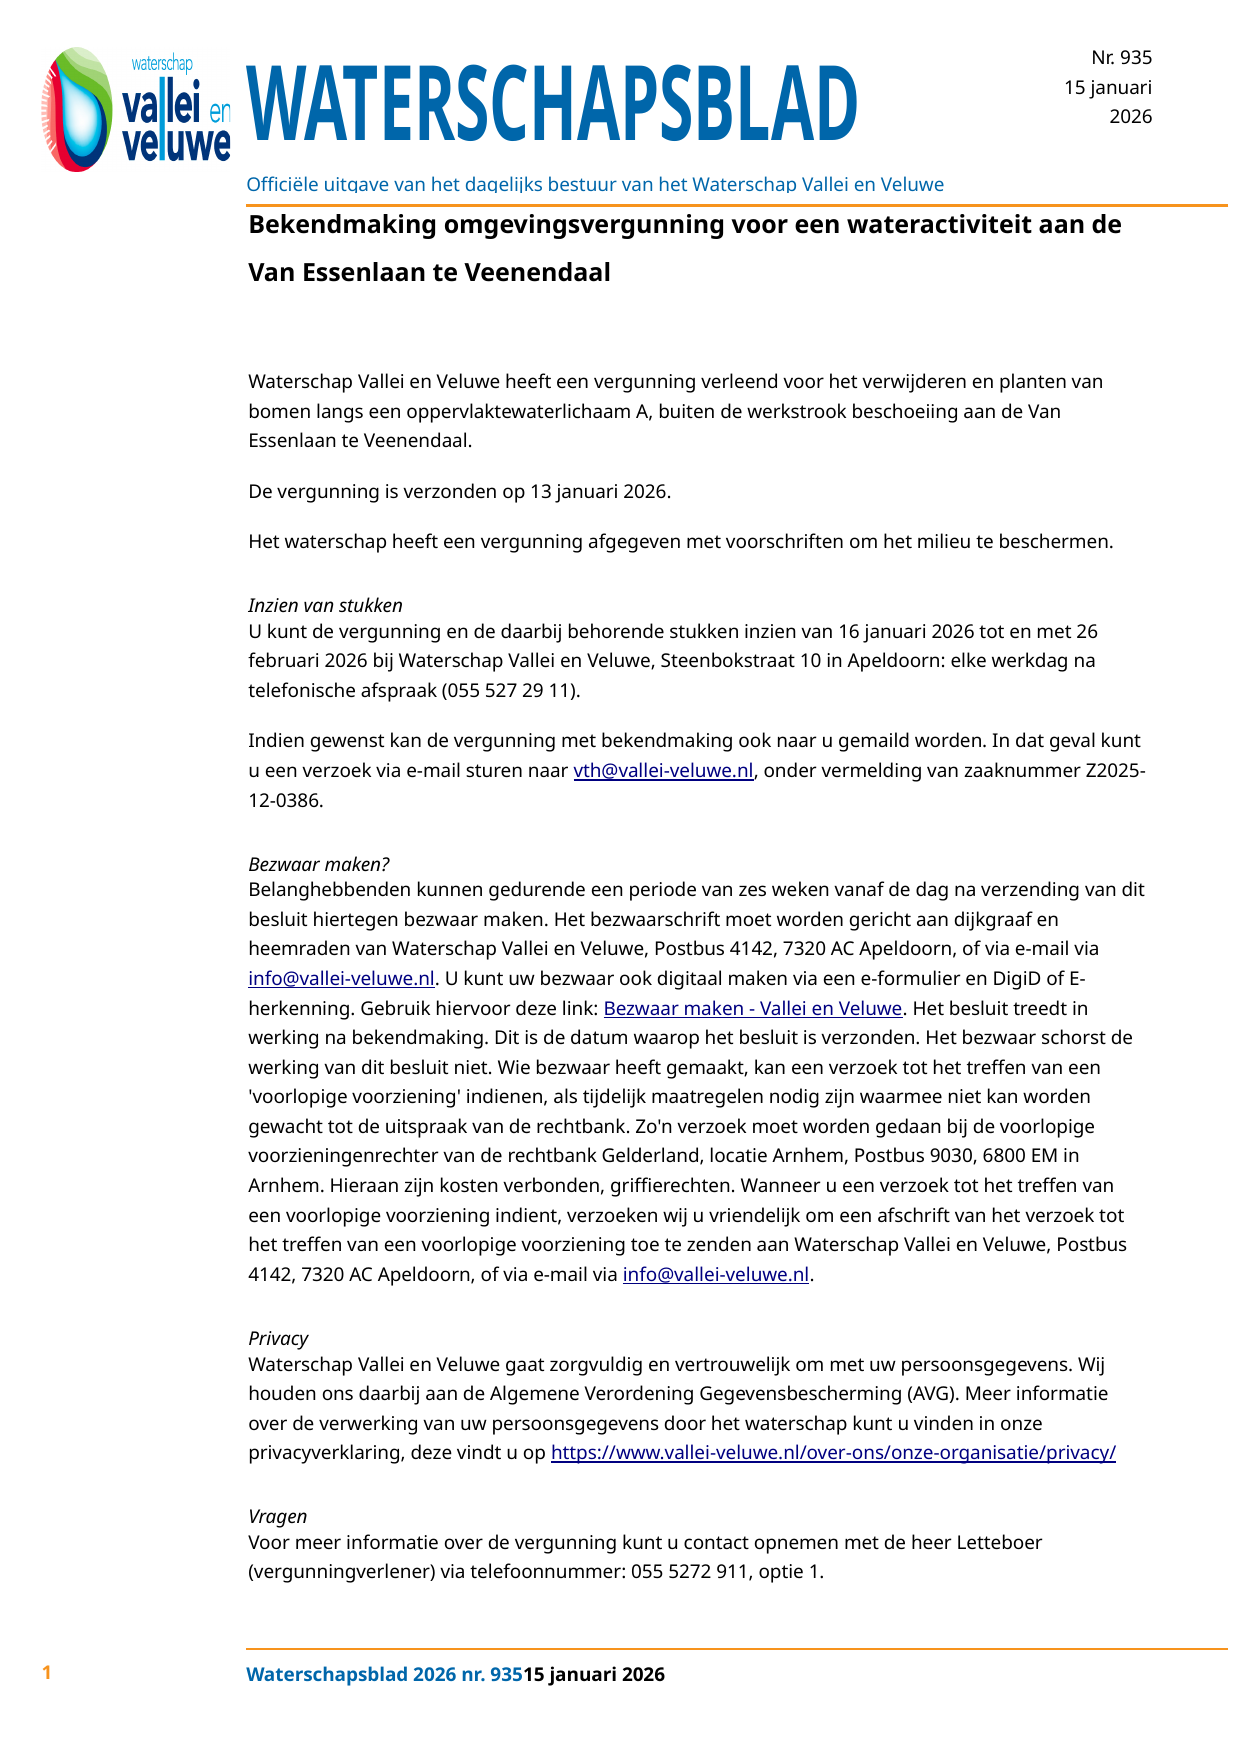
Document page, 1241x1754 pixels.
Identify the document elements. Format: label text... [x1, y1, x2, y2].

text Inzien van stukken [248, 592, 1152, 618]
text U kunt de vergunning en de daarbij behorende stukken inzien van 16 januari 2026 tot en met 26 februari 2026 bij Waterschap Vallei en Veluwe, Steenbokstraat 10 in Apeldoorn: elke werkdag na telefonische afspraak (055 527 29 11). [248, 618, 1152, 703]
text Voor meer informatie over de vergunning kunt u contact opnemen met de heer Letteboer (vergunningverlener) via telefoonnummer: 055 5272 911, optie 1. [248, 1529, 1152, 1584]
text Waterschap Vallei en Veluwe gaat zorgvuldig en vertrouwelijk om met uw persoonsgegevens. Wij houden ons daarbij aan de Algemene Verordening Gegevensbescherming (AVG). Meer informatie over de verwerking van uw persoonsgegevens door het waterschap kunt u vinden in onze privacyverklaring, deze vindt u op https://www.vallei-veluwe.nl/over-ons/onze-organisatie/privacy/ [248, 1351, 1152, 1465]
text Het waterschap heeft een vergunning afgegeven met voorschriften om het milieu te beschermen. [248, 528, 1152, 554]
text De vergunning is verzonden op 13 januari 2026. [248, 478, 1152, 504]
picture [41, 47, 231, 172]
text Bekendmaking omgevingsvergunning voor een wateractiviteit aan de Van Essenlaan te Veenendaal [248, 207, 1152, 288]
text Bezwaar maken? [248, 851, 1152, 876]
text Vragen [248, 1503, 1152, 1529]
text Indien gewenst kan de vergunning met bekendmaking ook naar u gemaild worden. In dat geval kunt u een verzoek via e-mail sturen naar vth@vallei-veluwe.nl, onder vermelding van zaaknummer Z2025-12-0386. [248, 728, 1152, 812]
text Waterschap Vallei en Veluwe heeft een vergunning verleend voor het verwijderen en planten van bomen langs een oppervlaktewaterlichaam A, buiten de werkstrook beschoeiing aan de Van Essenlaan te Veenendaal. [248, 368, 1152, 453]
text Privacy [248, 1325, 1152, 1351]
text Belanghebbenden kunnen gedurende een periode van zes weken vanaf de dag na verzending van dit besluit hiertegen bezwaar maken. Het bezwaarschrift moet worden gericht aan dijkgraaf en heemraden van Waterschap Vallei en Veluwe, Postbus 4142, 7320 AC Apeldoorn, of via e-mail via info@vallei-veluwe.nl. U kunt uw bezwaar ook digitaal maken via een e-formulier en DigiD of E-herkenning. Gebruik hiervoor deze link: Bezwaar maken - Vallei en Veluwe. Het besluit treedt in werking na bekendmaking. Dit is de datum waarop het besluit is verzonden. Het bezwaar schorst de werking van dit besluit niet. Wie bezwaar heeft gemaakt, kan een verzoek tot het treffen van een 'voorlopige voorziening' indienen, als tijdelijk maatregelen nodig zijn waarmee niet kan worden gewacht tot de uitspraak van de rechtbank. Zo'n verzoek moet worden gedaan bij de voorlopige voorzieningenrechter van de rechtbank Gelderland, locatie Arnhem, Postbus 9030, 6800 EM in Arnhem. Hieraan zijn kosten verbonden, griffierechten. Wanneer u een verzoek tot het treffen van een voorlopige voorziening indient, verzoeken wij u vriendelijk om een afschrift van het verzoek tot het treffen van een voorlopige voorziening toe te zenden aan Waterschap Vallei en Veluwe, Postbus 4142, 7320 AC Apeldoorn, of via e-mail via info@vallei-veluwe.nl. [248, 876, 1152, 1287]
